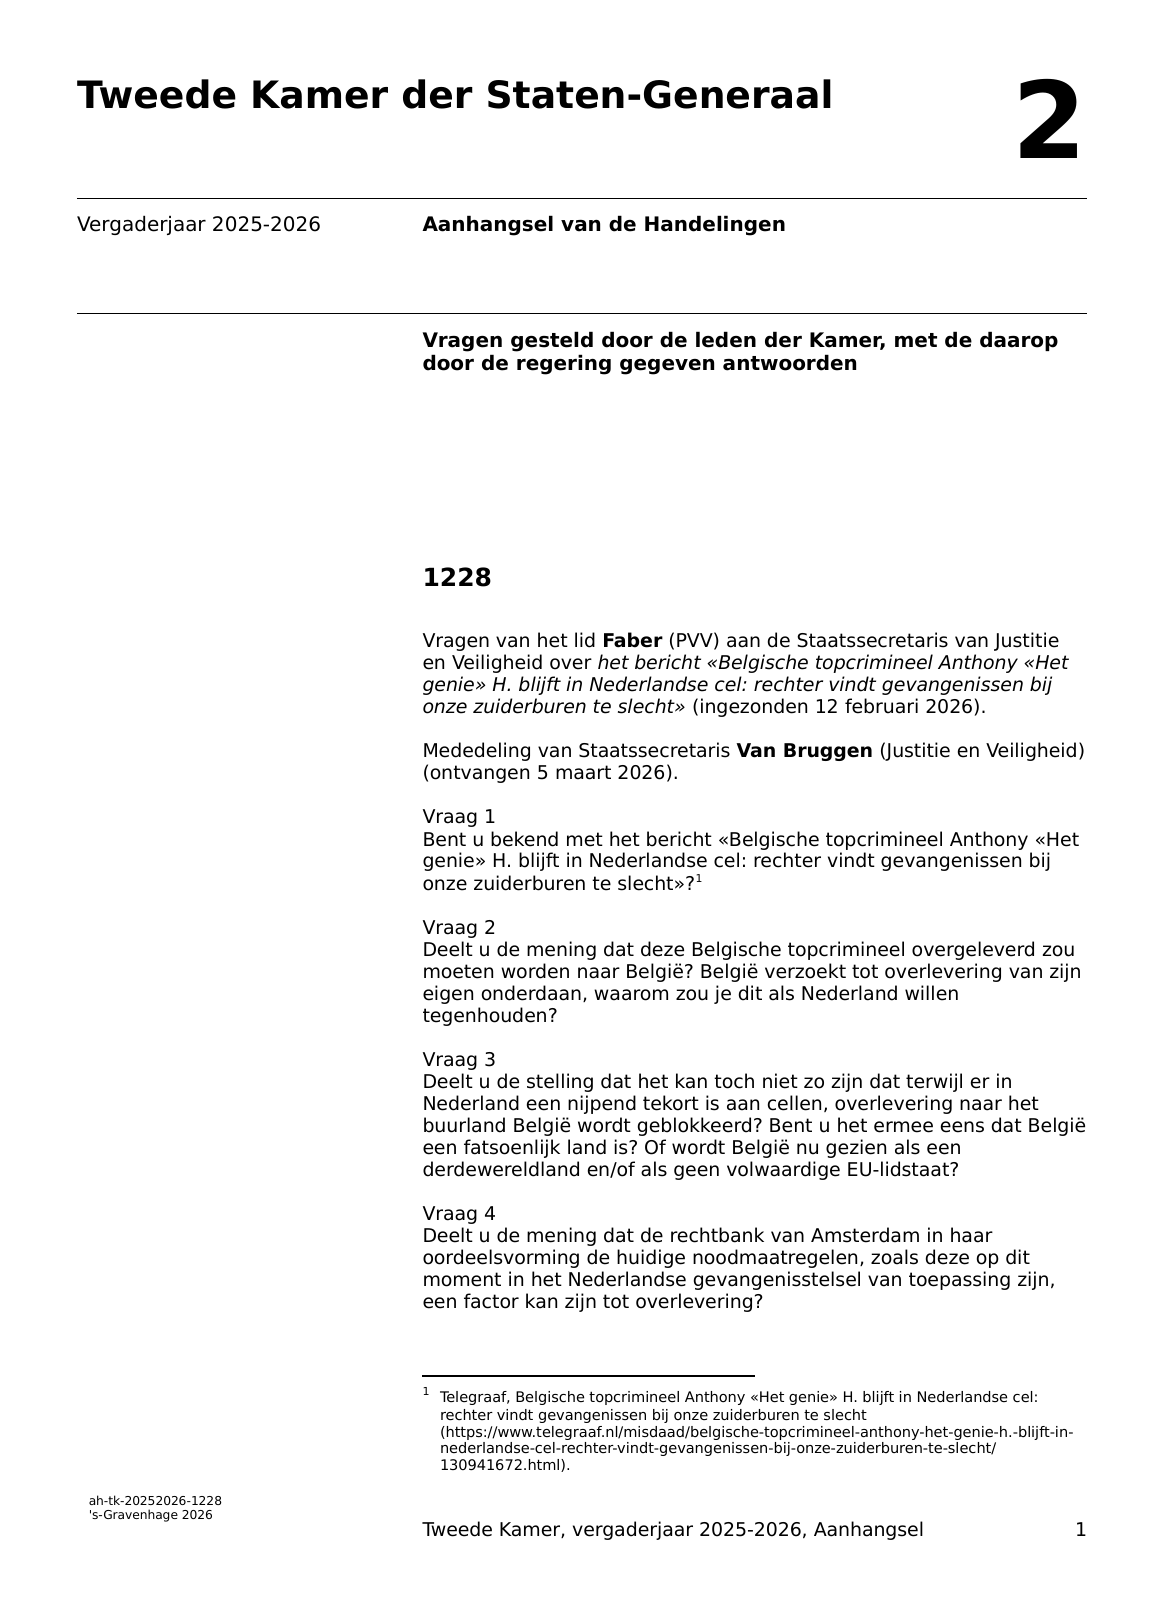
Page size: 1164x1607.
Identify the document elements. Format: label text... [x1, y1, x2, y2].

text 's-Gravenhage 2026 [88, 1508, 323, 1522]
text Deelt u de mening dat de rechtbank van Amsterdam in haar oordeelsvorming de huidige noodmaatregelen, zoals deze op dit moment in het Nederlandse gevangenisstelsel van toepassing zijn, een factor kan zijn tot overlevering? [422, 1225, 1087, 1313]
text Vragen van het lid Faber (PVV) aan de Staatssecretaris van Justitie en Veiligheid over het bericht «Belgische topcrimineel Anthony «Het genie» H. blijft in Nederlandse cel: rechter vindt gevangenissen bij onze zuiderburen te slecht» (ingezonden 12 februari 2026). [422, 630, 1087, 718]
text Vraag 3 [422, 1049, 1087, 1071]
table_cell Vragen gesteld door de leden der Kamer, met de daarop door de regering gegeven antwoorden [422, 314, 1087, 375]
table_header 2 [886, 59, 1087, 198]
text Deelt u de stelling dat het kan toch niet zo zijn dat terwijl er in Nederland een nijpend tekort is aan cellen, overlevering naar het buurland België wordt geblokkeerd? Bent u het ermee eens dat België een fatsoenlijk land is? Of wordt België nu gezien als een derdewereldland en/of als geen volwaardige EU-lidstaat? [422, 1071, 1087, 1181]
text Vraag 1 [422, 806, 1087, 828]
table_cell Aanhangsel van de Handelingen [422, 199, 1087, 313]
text Vraag 4 [422, 1203, 1087, 1225]
table_cell [77, 314, 422, 375]
text 1228 [422, 563, 1087, 592]
text Telegraaf, Belgische topcrimineel Anthony «Het genie» H. blijft in Nederlandse cel: rechter vindt gevangenissen bij onze zuiderburen te slecht (https://www.telegraaf.nl/misdaad/belgische-topcrimineel-anthony-het-genie-h.-blijft-in-nederlandse-cel-rechter-vindt-gevangenissen-bij-onze-zuiderburen-te-slecht/130941672.html). [422, 1385, 1087, 1474]
text Bent u bekend met het bericht «Belgische topcrimineel Anthony «Het genie» H. blijft in Nederlandse cel: rechter vindt gevangenissen bij onze zuiderburen te slecht»? [422, 828, 1087, 894]
text Mededeling van Staatssecretaris Van Bruggen (Justitie en Veiligheid) (ontvangen 5 maart 2026). [422, 740, 1087, 784]
text Deelt u de mening dat deze Belgische topcrimineel overgeleverd zou moeten worden naar België? België verzoekt tot overlevering van zijn eigen onderdaan, waarom zou je dit als Nederland willen tegenhouden? [422, 938, 1087, 1026]
text Vraag 2 [422, 917, 1087, 938]
text ah-tk-20252026-1228 [88, 1494, 323, 1508]
table_cell Vergaderjaar 2025-2026 [77, 199, 422, 313]
table_header Tweede Kamer der Staten-Generaal [77, 59, 886, 198]
